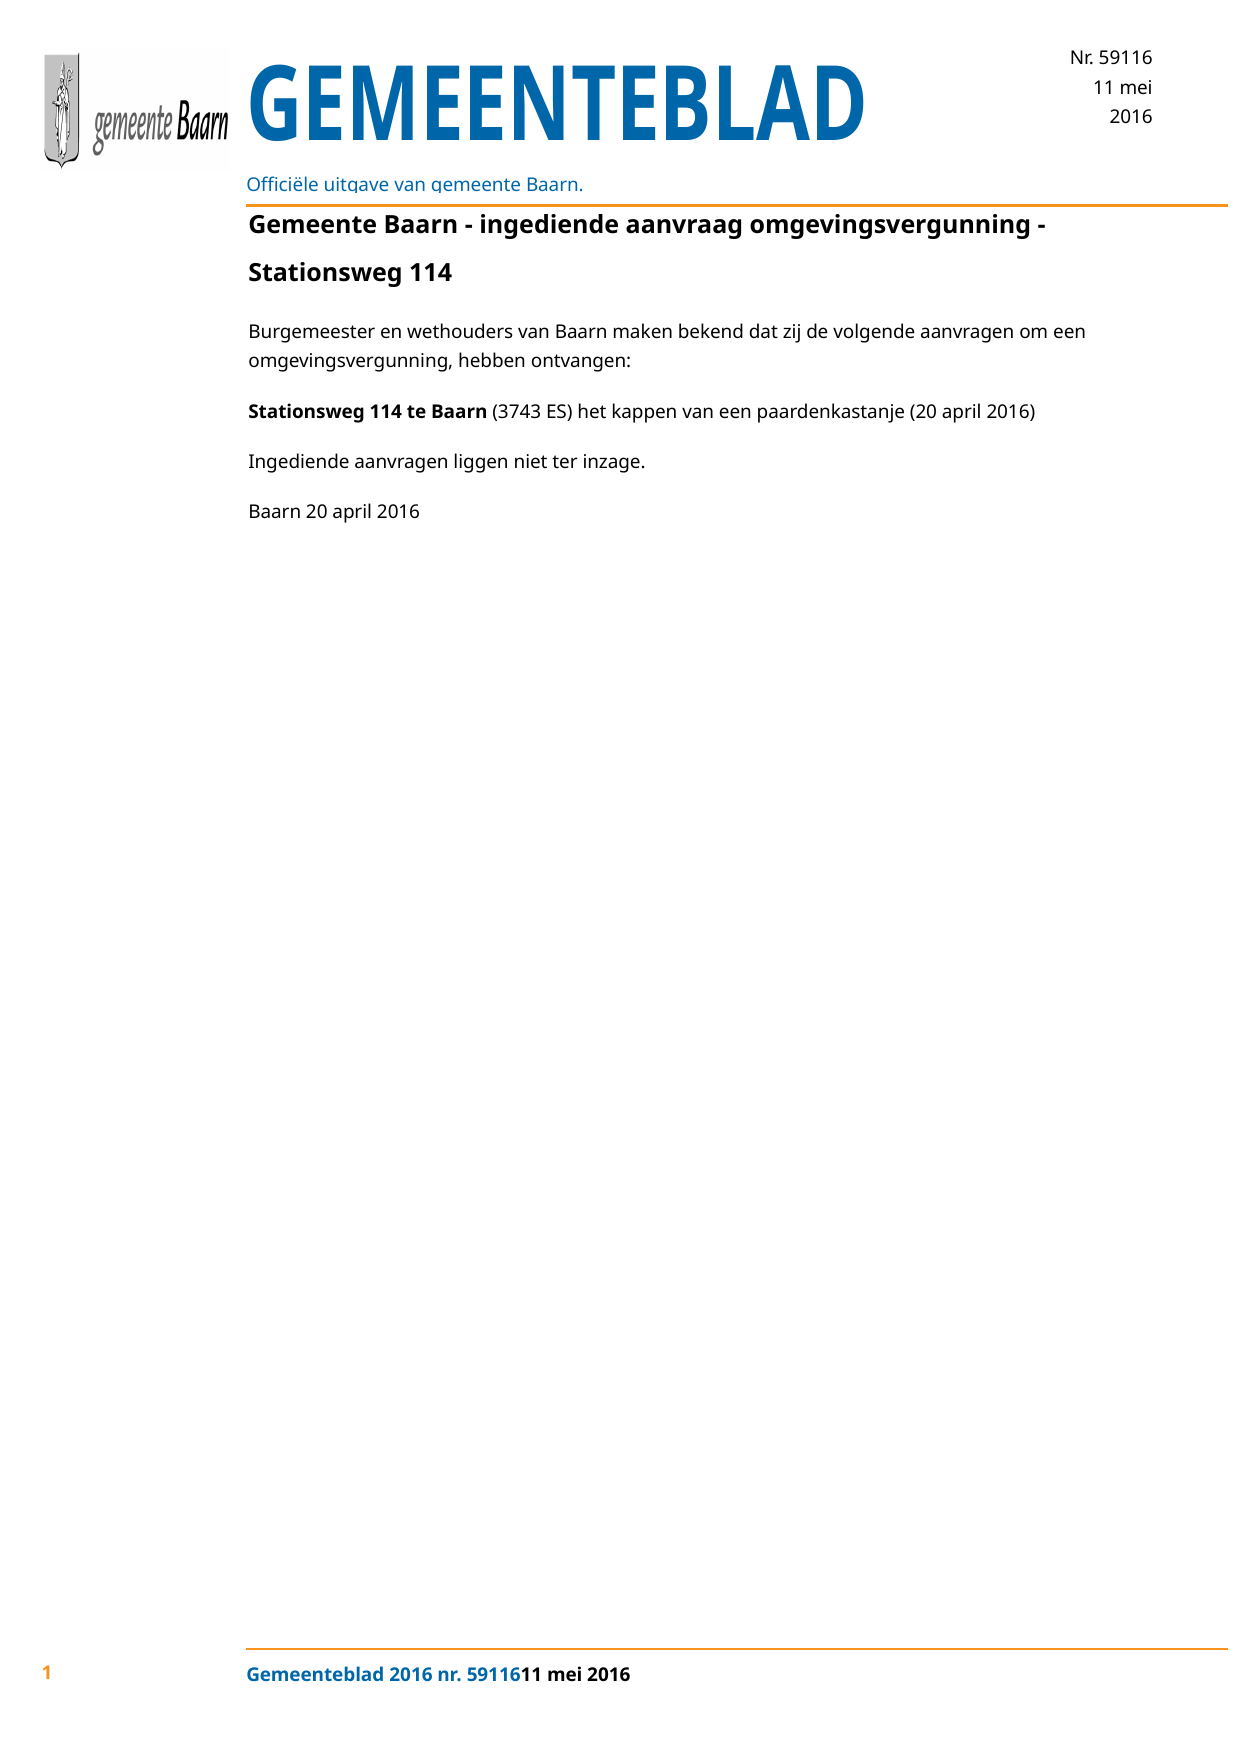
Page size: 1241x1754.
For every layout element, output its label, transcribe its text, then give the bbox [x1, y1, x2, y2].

text Burgemeester en wethouders van Baarn maken bekend dat zij de volgende aanvragen om een omgevingsvergunning, hebben ontvangen: [248, 318, 1152, 373]
text Stationsweg 114 te Baarn (3743 ES) het kappen van een paardenkastanje (20 april 2016) [248, 398, 1152, 424]
text Ingediende aanvragen liggen niet ter inzage. [248, 448, 1152, 474]
text Gemeente Baarn - ingediende aanvraag omgevingsvergunning - Stationsweg 114 [248, 207, 1152, 288]
text Baarn 20 april 2016 [248, 499, 1152, 524]
picture [41, 47, 231, 172]
